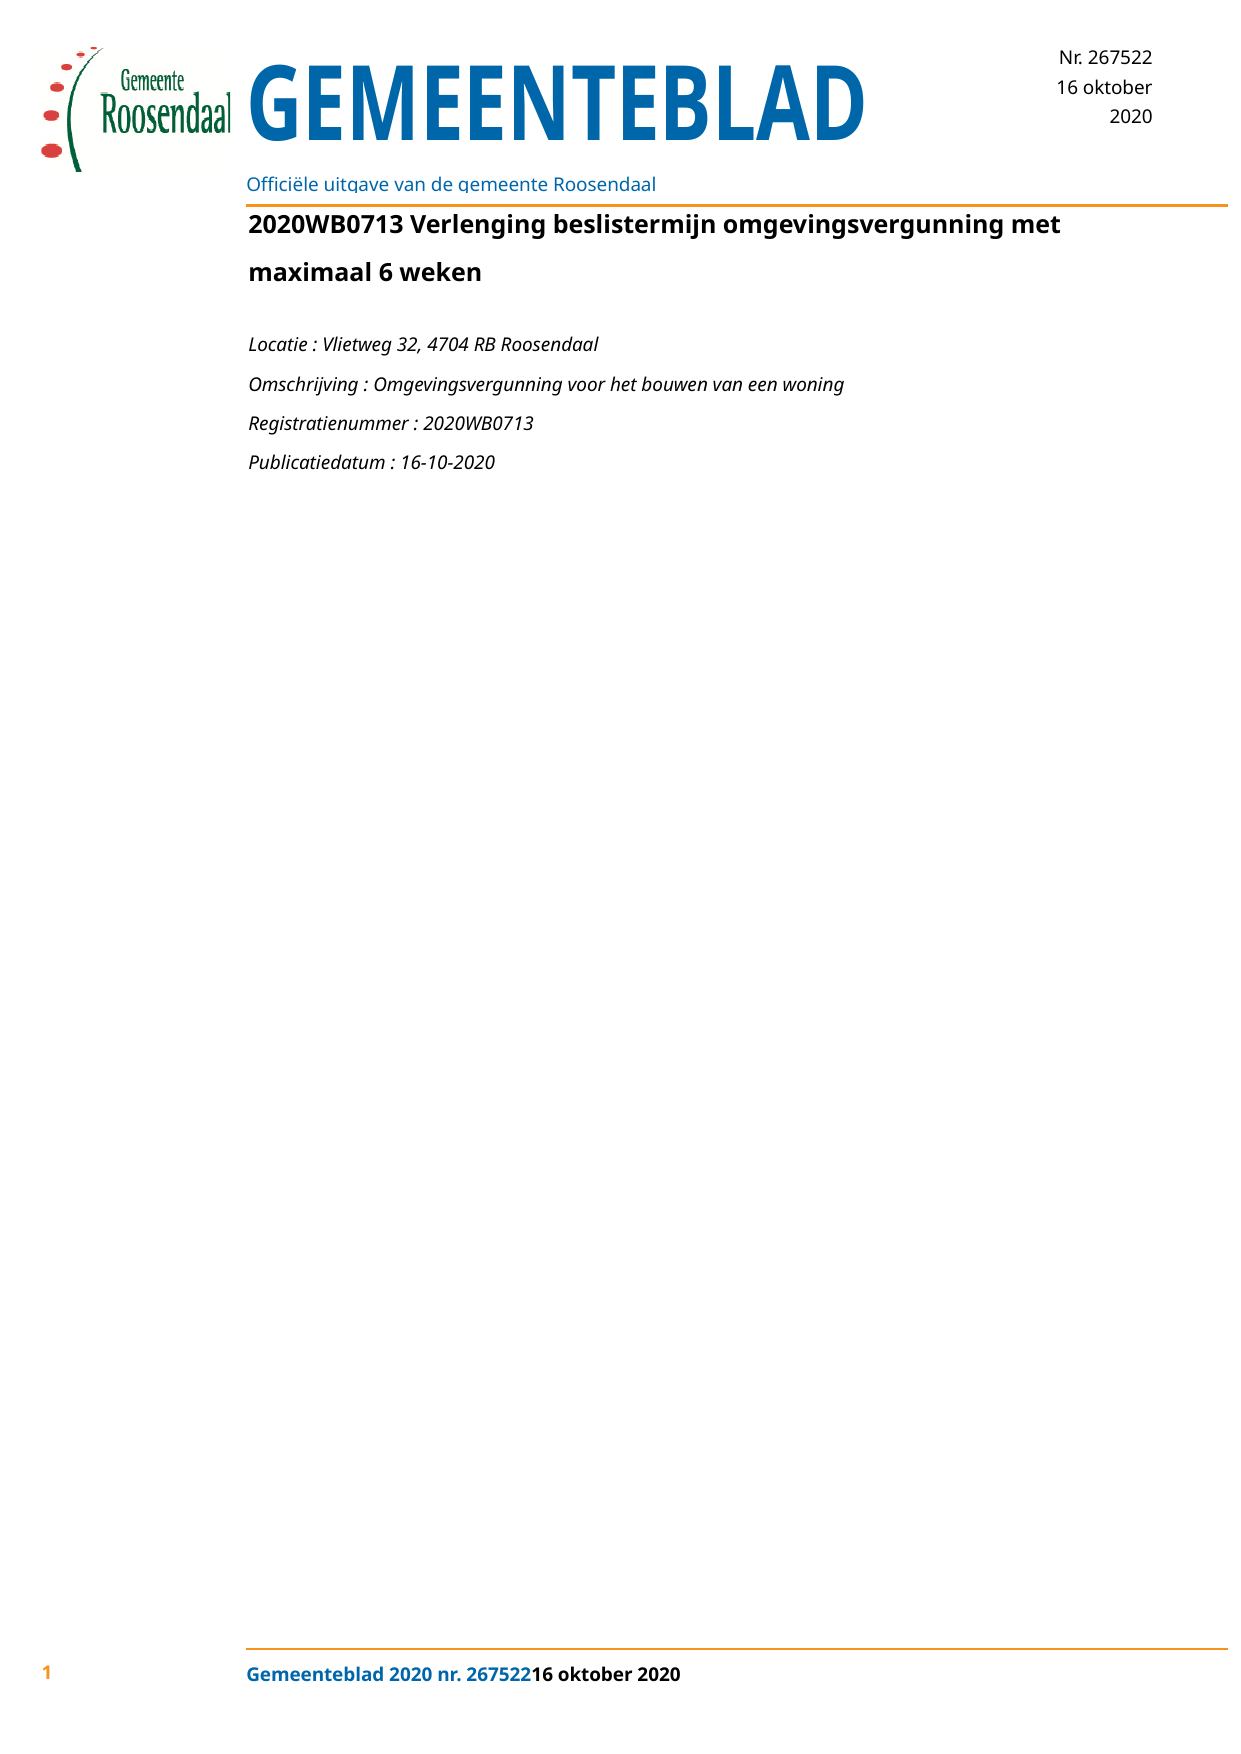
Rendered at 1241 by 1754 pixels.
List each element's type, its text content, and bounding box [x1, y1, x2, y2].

text Omschrijving : Omgevingsvergunning voor het bouwen van een woning [248, 371, 1152, 396]
picture [41, 47, 231, 172]
text Registratienummer : 2020WB0713 [248, 410, 1152, 436]
text 2020WB0713 Verlenging beslistermijn omgevingsvergunning met maximaal 6 weken [248, 207, 1152, 288]
text Publicatiedatum : 16-10-2020 [248, 449, 1152, 475]
text Locatie : Vlietweg 32, 4704 RB Roosendaal [248, 331, 1152, 357]
